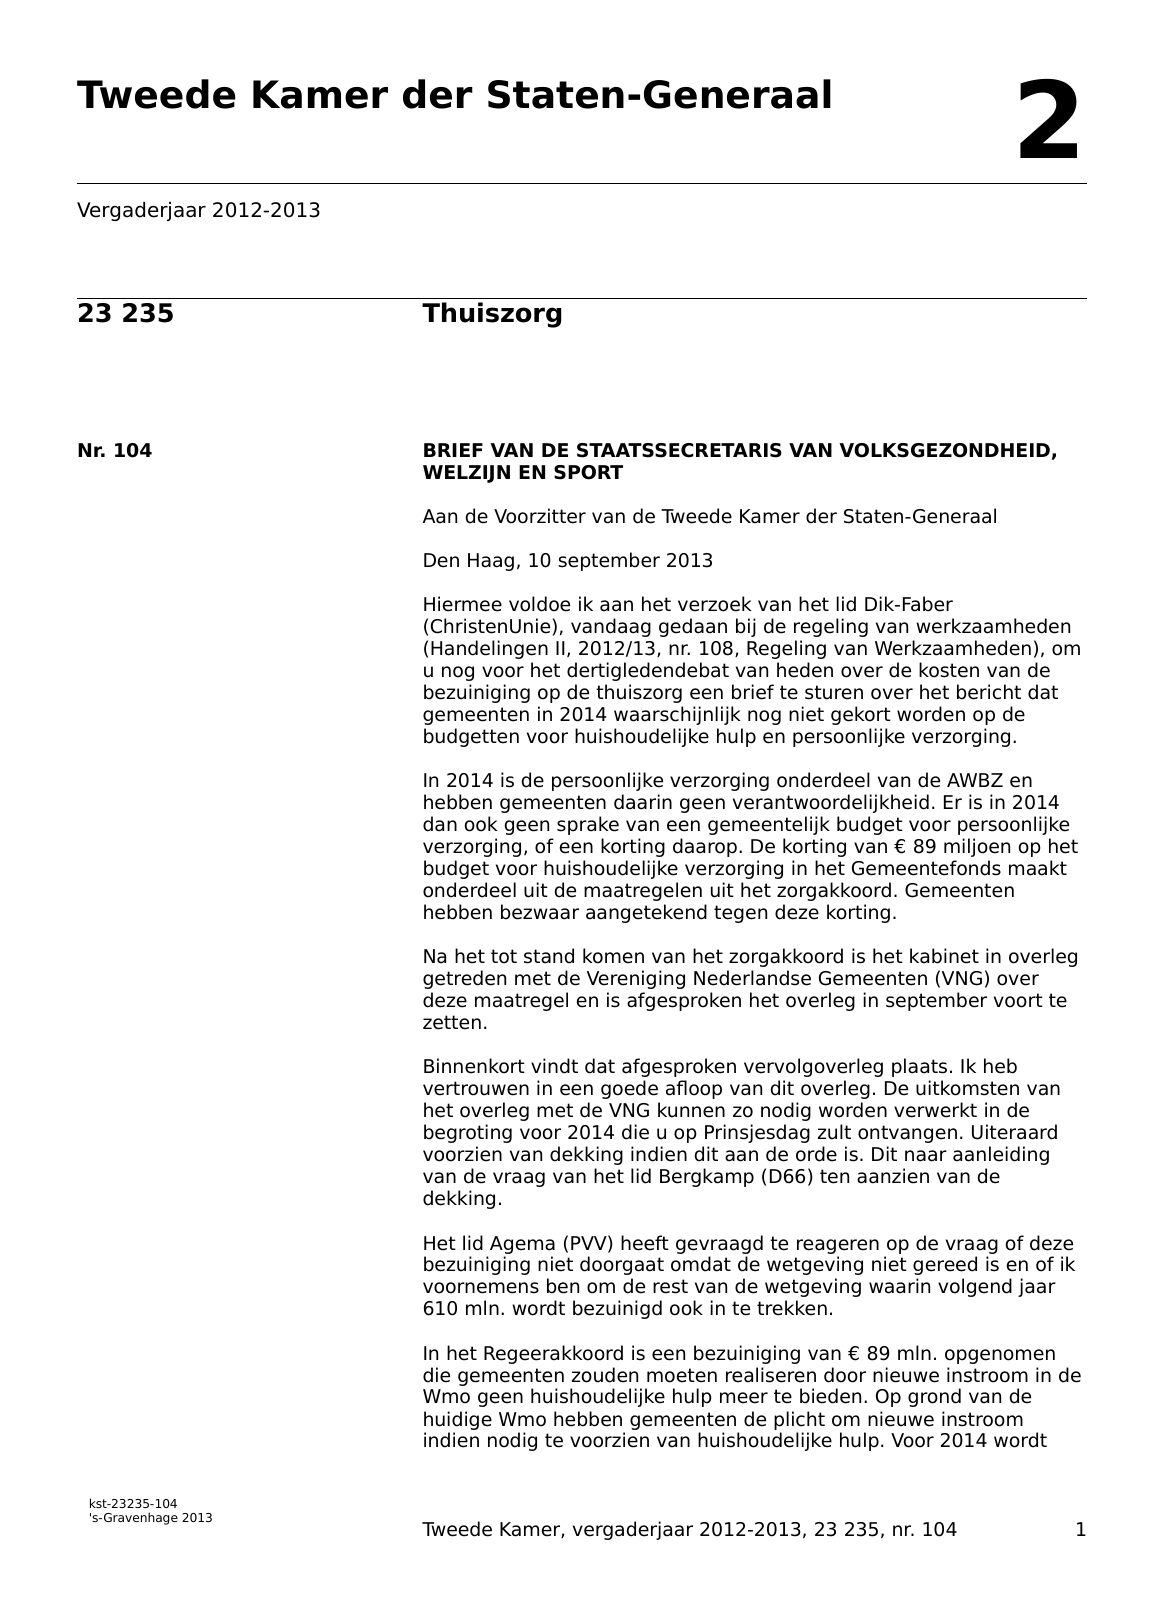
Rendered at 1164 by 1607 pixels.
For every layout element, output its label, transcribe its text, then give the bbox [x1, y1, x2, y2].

text Hiermee voldoe ik aan het verzoek van het lid Dik-Faber (ChristenUnie), vandaag gedaan bij de regeling van werkzaamheden (Handelingen II, 2012/13, nr. 108, Regeling van Werkzaamheden), om u nog voor het dertigledendebat van heden over de kosten van de bezuiniging op de thuiszorg een brief te sturen over het bericht dat gemeenten in 2014 waarschijnlijk nog niet gekort worden op de budgetten voor huishoudelijke hulp en persoonlijke verzorging. [422, 594, 1087, 748]
table_header 2 [886, 59, 1087, 183]
text Den Haag, 10 september 2013 [422, 550, 1087, 572]
text In het Regeerakkoord is een bezuiniging van € 89 mln. opgenomen die gemeenten zouden moeten realiseren door nieuwe instroom in de Wmo geen huishoudelijke hulp meer te bieden. Op grond van de huidige Wmo hebben gemeenten de plicht om nieuwe instroom indien nodig te voorzien van huishoudelijke hulp. Voor 2014 wordt [422, 1342, 1087, 1452]
table_header Tweede Kamer der Staten-Generaal [77, 59, 886, 183]
text Het lid Agema (PVV) heeft gevraagd te reageren op de vraag of deze bezuiniging niet doorgaat omdat de wetgeving niet gereed is en of ik voornemens ben om de rest van de wetgeving waarin volgend jaar 610 mln. wordt bezuinigd ook in te trekken. [422, 1232, 1087, 1320]
text Aan de Voorzitter van de Tweede Kamer der Staten-Generaal [422, 506, 1087, 528]
text 's-Gravenhage 2013 [88, 1511, 323, 1525]
table_cell Vergaderjaar 2012-2013 [77, 184, 1087, 298]
text kst-23235-104 [88, 1497, 323, 1511]
text Binnenkort vindt dat afgesproken vervolgoverleg plaats. Ik heb vertrouwen in een goede afloop van dit overleg. De uitkomsten van het overleg met de VNG kunnen zo nodig worden verwerkt in de begroting voor 2014 die u op Prinsjesdag zult ontvangen. Uiteraard voorzien van dekking indien dit aan de orde is. Dit naar aanleiding van de vraag van het lid Bergkamp (D66) ten aanzien van de dekking. [422, 1056, 1087, 1210]
subtitle 23 235 Thuiszorg [77, 299, 1087, 329]
text Na het tot stand komen van het zorgakkoord is het kabinet in overleg getreden met de Vereniging Nederlandse Gemeenten (VNG) over deze maatregel en is afgesproken het overleg in september voort te zetten. [422, 946, 1087, 1034]
subtitle Nr. 104 BRIEF VAN DE STAATSSECRETARIS VAN VOLKSGEZONDHEID, WELZIJN EN SPORT [77, 440, 1087, 484]
text In 2014 is de persoonlijke verzorging onderdeel van de AWBZ en hebben gemeenten daarin geen verantwoordelijkheid. Er is in 2014 dan ook geen sprake van een gemeentelijk budget voor persoonlijke verzorging, of een korting daarop. De korting van € 89 miljoen op het budget voor huishoudelijke verzorging in het Gemeentefonds maakt onderdeel uit de maatregelen uit het zorgakkoord. Gemeenten hebben bezwaar aangetekend tegen deze korting. [422, 770, 1087, 924]
